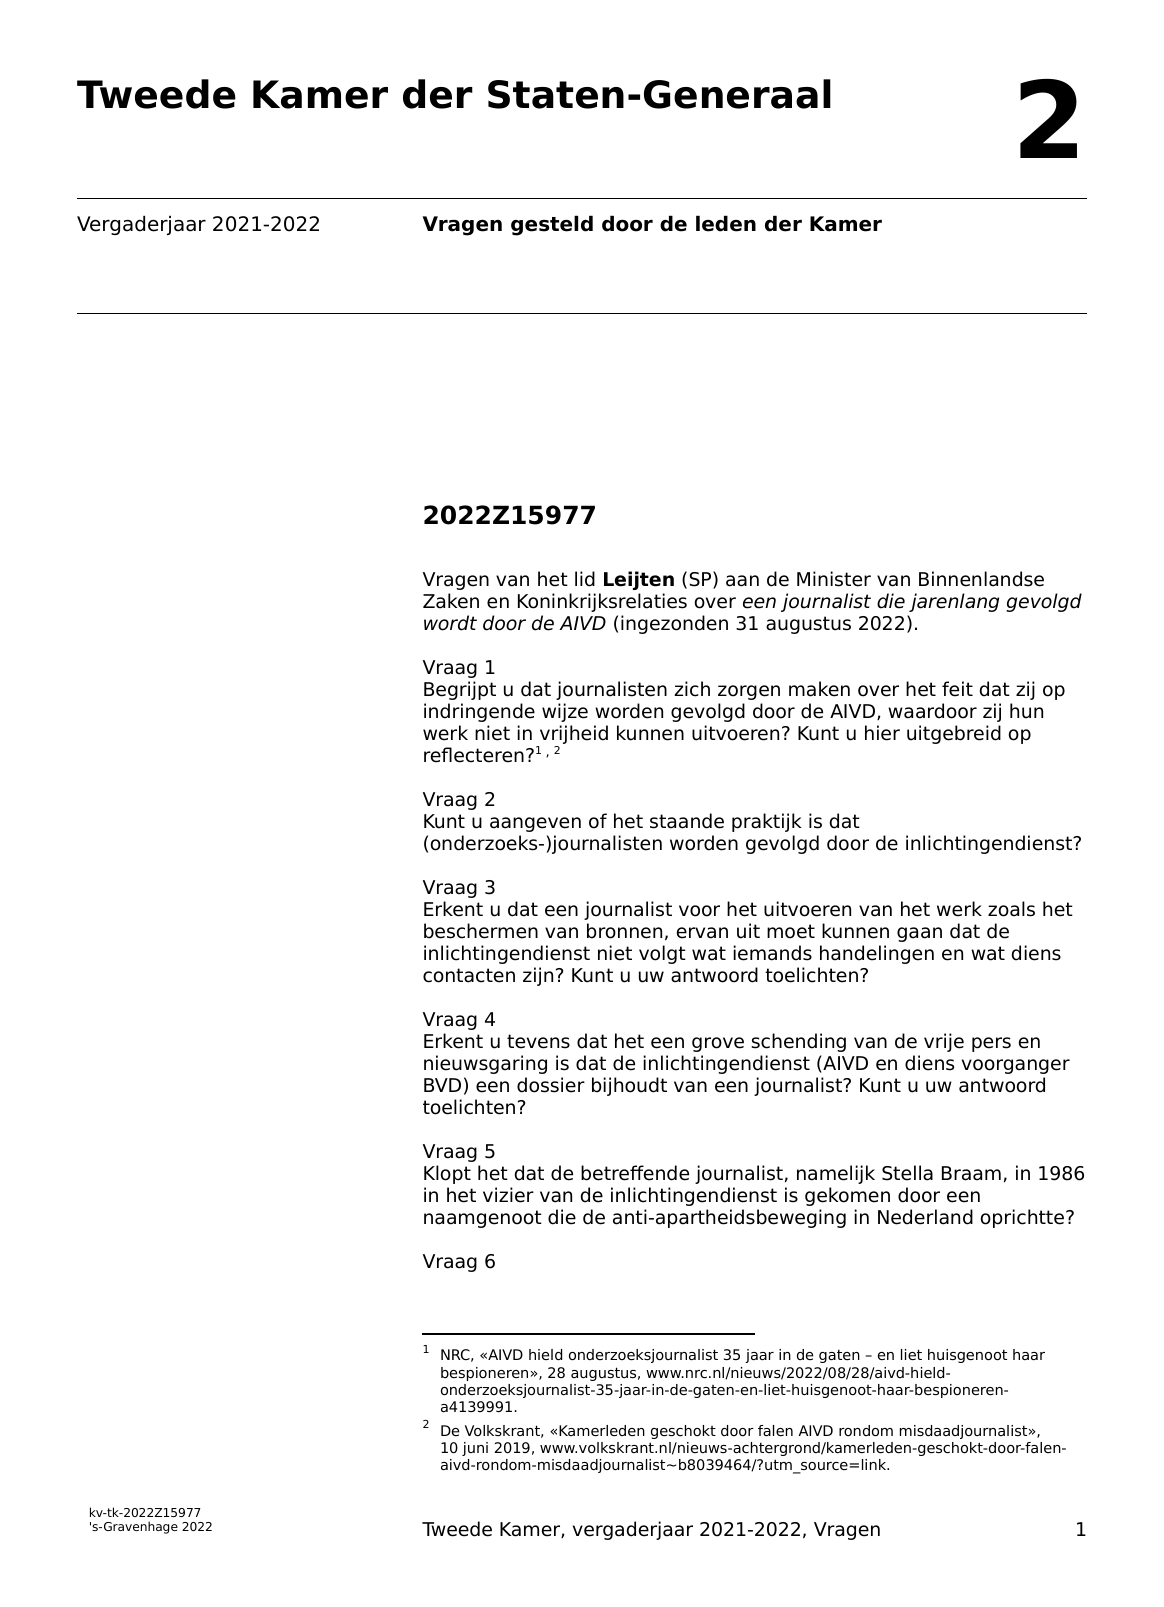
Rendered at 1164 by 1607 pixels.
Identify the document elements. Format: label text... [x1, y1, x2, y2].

text Vraag 3 [422, 877, 1087, 899]
text Vragen van het lid Leijten (SP) aan de Minister van Binnenlandse Zaken en Koninkrijksrelaties over een journalist die jarenlang gevolgd wordt door de AIVD (ingezonden 31 augustus 2022). [422, 569, 1087, 635]
text Erkent u tevens dat het een grove schending van de vrije pers en nieuwsgaring is dat de inlichtingendienst (AIVD en diens voorganger BVD) een dossier bijhoudt van een journalist? Kunt u uw antwoord toelichten? [422, 1031, 1087, 1119]
text Vraag 2 [422, 789, 1087, 811]
text Vraag 5 [422, 1141, 1087, 1163]
text NRC, «AIVD hield onderzoeksjournalist 35 jaar in de gaten – en liet huisgenoot haar bespioneren», 28 augustus, www.nrc.nl/nieuws/2022/08/28/aivd-hield-onderzoeksjournalist-35-jaar-in-de-gaten-en-liet-huisgenoot-haar-bespioneren-a4139991. [422, 1343, 1087, 1416]
text Vraag 1 [422, 657, 1087, 679]
text 's-Gravenhage 2022 [88, 1520, 323, 1534]
text Erkent u dat een journalist voor het uitvoeren van het werk zoals het beschermen van bronnen, ervan uit moet kunnen gaan dat de inlichtingendienst niet volgt wat iemands handelingen en wat diens contacten zijn? Kunt u uw antwoord toelichten? [422, 899, 1087, 987]
text Vraag 4 [422, 1009, 1087, 1031]
text Begrijpt u dat journalisten zich zorgen maken over het feit dat zij op indringende wijze worden gevolgd door de AIVD, waardoor zij hun werk niet in vrijheid kunnen uitvoeren? Kunt u hier uitgebreid op reflecteren?, [422, 679, 1087, 767]
text Kunt u aangeven of het staande praktijk is dat (onderzoeks-)journalisten worden gevolgd door de inlichtingendienst? [422, 811, 1087, 855]
text kv-tk-2022Z15977 [88, 1506, 323, 1520]
table_cell Vergaderjaar 2021-2022 [77, 199, 422, 313]
table_header 2 [886, 59, 1087, 198]
text Klopt het dat de betreffende journalist, namelijk Stella Braam, in 1986 in het vizier van de inlichtingendienst is gekomen door een naamgenoot die de anti-apartheidsbeweging in Nederland oprichtte? [422, 1163, 1087, 1229]
text De Volkskrant, «Kamerleden geschokt door falen AIVD rondom misdaadjournalist», 10 juni 2019, www.volkskrant.nl/nieuws-achtergrond/kamerleden-geschokt-door-falen-aivd-rondom-misdaadjournalist~b8039464/?utm_source=link. [422, 1418, 1087, 1474]
table_header Tweede Kamer der Staten-Generaal [77, 59, 886, 198]
text 2022Z15977 [422, 501, 1087, 531]
text Vraag 6 [422, 1251, 1087, 1273]
table_cell Vragen gesteld door de leden der Kamer [422, 199, 1087, 313]
